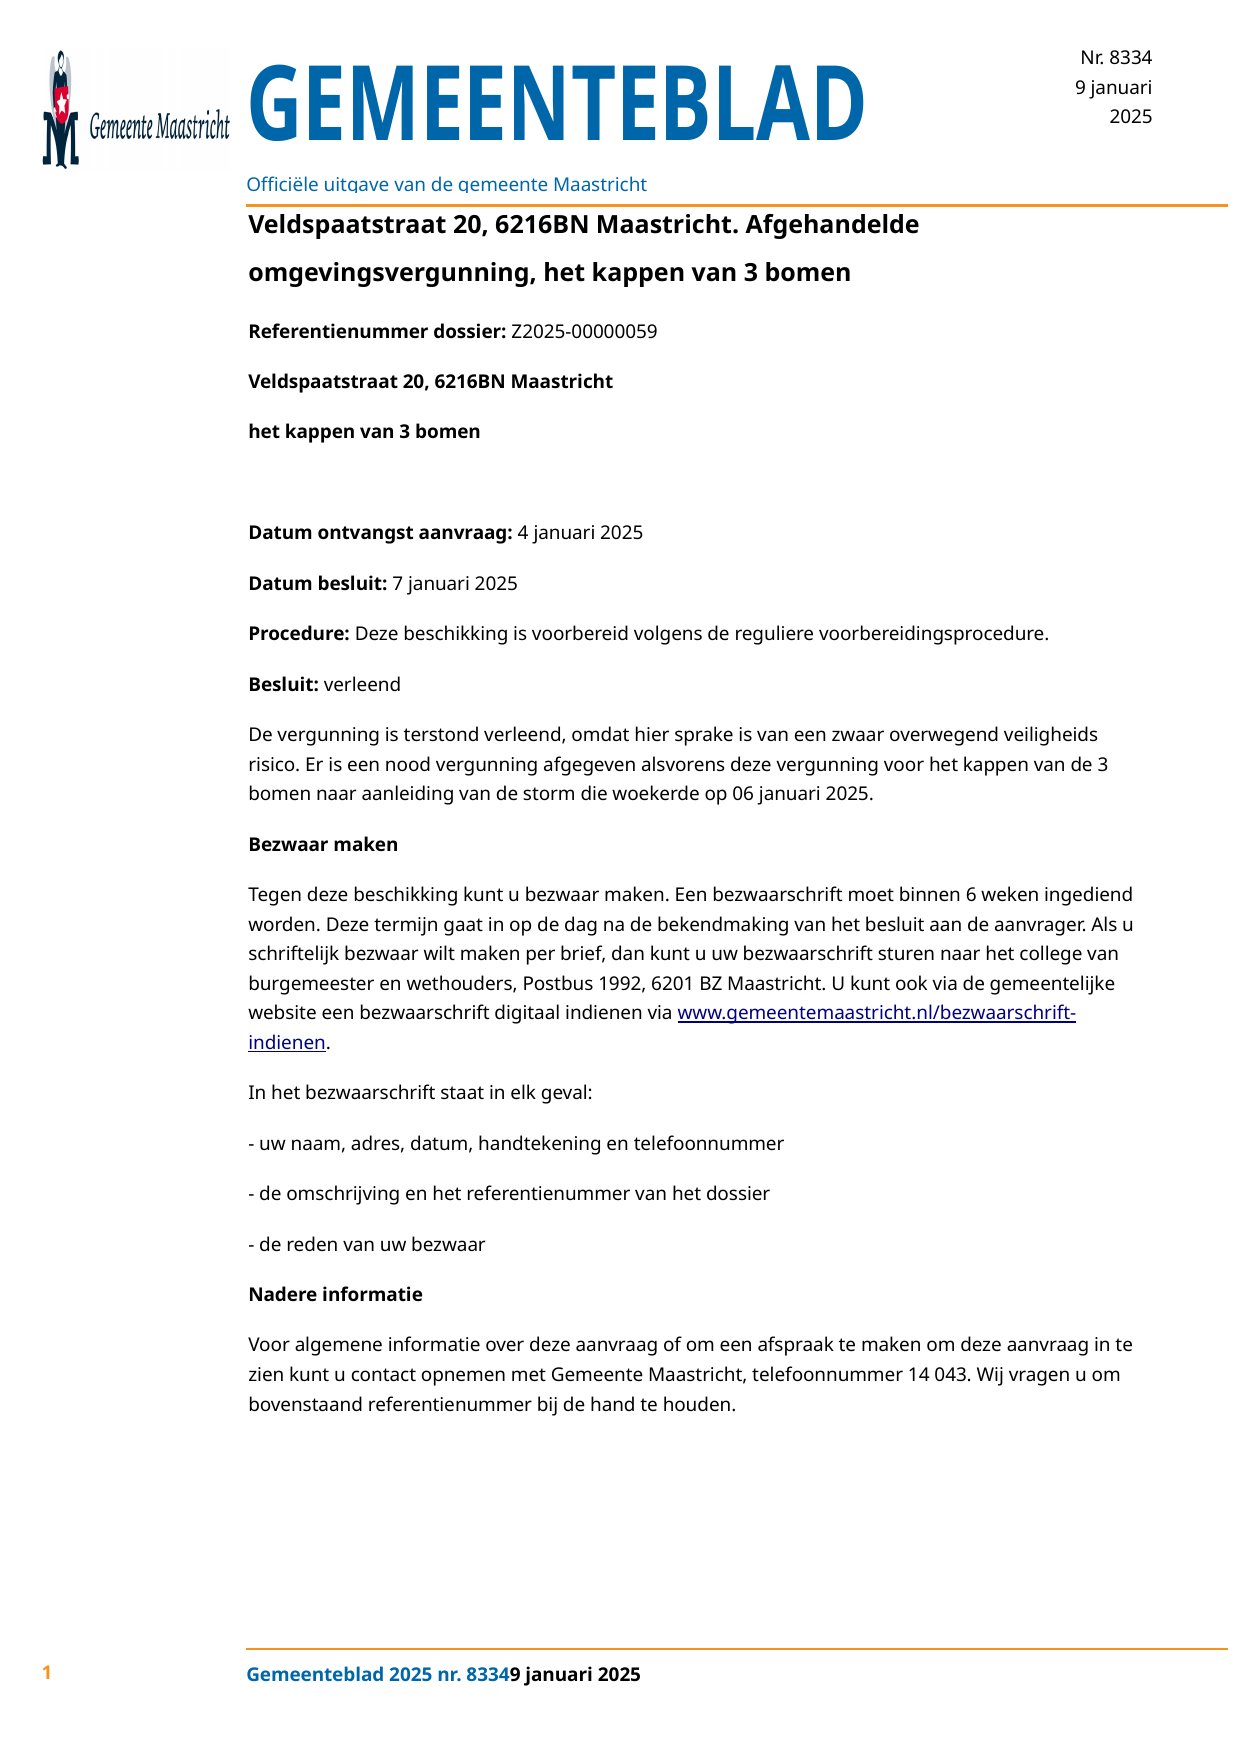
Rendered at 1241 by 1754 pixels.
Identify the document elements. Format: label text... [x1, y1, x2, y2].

text Veldspaatstraat 20, 6216BN Maastricht. Afgehandelde omgevingsvergunning, het kappen van 3 bomen [248, 207, 1152, 288]
text Nadere informatie [248, 1281, 1152, 1307]
picture [41, 47, 231, 172]
text - de omschrijving en het referentienummer van het dossier [248, 1180, 1152, 1206]
text De vergunning is terstond verleend, omdat hier sprake is van een zwaar overwegend veiligheids risico. Er is een nood vergunning afgegeven alsvorens deze vergunning voor het kappen van de 3 bomen naar aanleiding van de storm die woekerde op 06 januari 2025. [248, 721, 1152, 806]
text Procedure: Deze beschikking is voorbereid volgens de reguliere voorbereidingsprocedure. [248, 620, 1152, 646]
text Bezwaar maken [248, 831, 1152, 857]
text Datum ontvangst aanvraag: 4 januari 2025 [248, 519, 1152, 545]
text - uw naam, adres, datum, handtekening en telefoonnummer [248, 1130, 1152, 1156]
text het kappen van 3 bomen [248, 419, 1152, 444]
text Besluit: verleend [248, 671, 1152, 697]
text Veldspaatstraat 20, 6216BN Maastricht [248, 368, 1152, 394]
text Referentienummer dossier: Z2025-00000059 [248, 318, 1152, 344]
text Tegen deze beschikking kunt u bezwaar maken. Een bezwaarschrift moet binnen 6 weken ingediend worden. Deze termijn gaat in op de dag na de bekendmaking van het besluit aan de aanvrager. Als u schriftelijk bezwaar wilt maken per brief, dan kunt u uw bezwaarschrift sturen naar het college van burgemeester en wethouders, Postbus 1992, 6201 BZ Maastricht. U kunt ook via de gemeentelijke website een bezwaarschrift digitaal indienen via www.gemeentemaastricht.nl/bezwaarschrift-indienen. [248, 881, 1152, 1055]
text - de reden van uw bezwaar [248, 1231, 1152, 1257]
text In het bezwaarschrift staat in elk geval: [248, 1079, 1152, 1105]
text Datum besluit: 7 januari 2025 [248, 570, 1152, 596]
text Voor algemene informatie over deze aanvraag of om een afspraak te maken om deze aanvraag in te zien kunt u contact opnemen met Gemeente Maastricht, telefoonnummer 14 043. Wij vragen u om bovenstaand referentienummer bij de hand te houden. [248, 1332, 1152, 1417]
